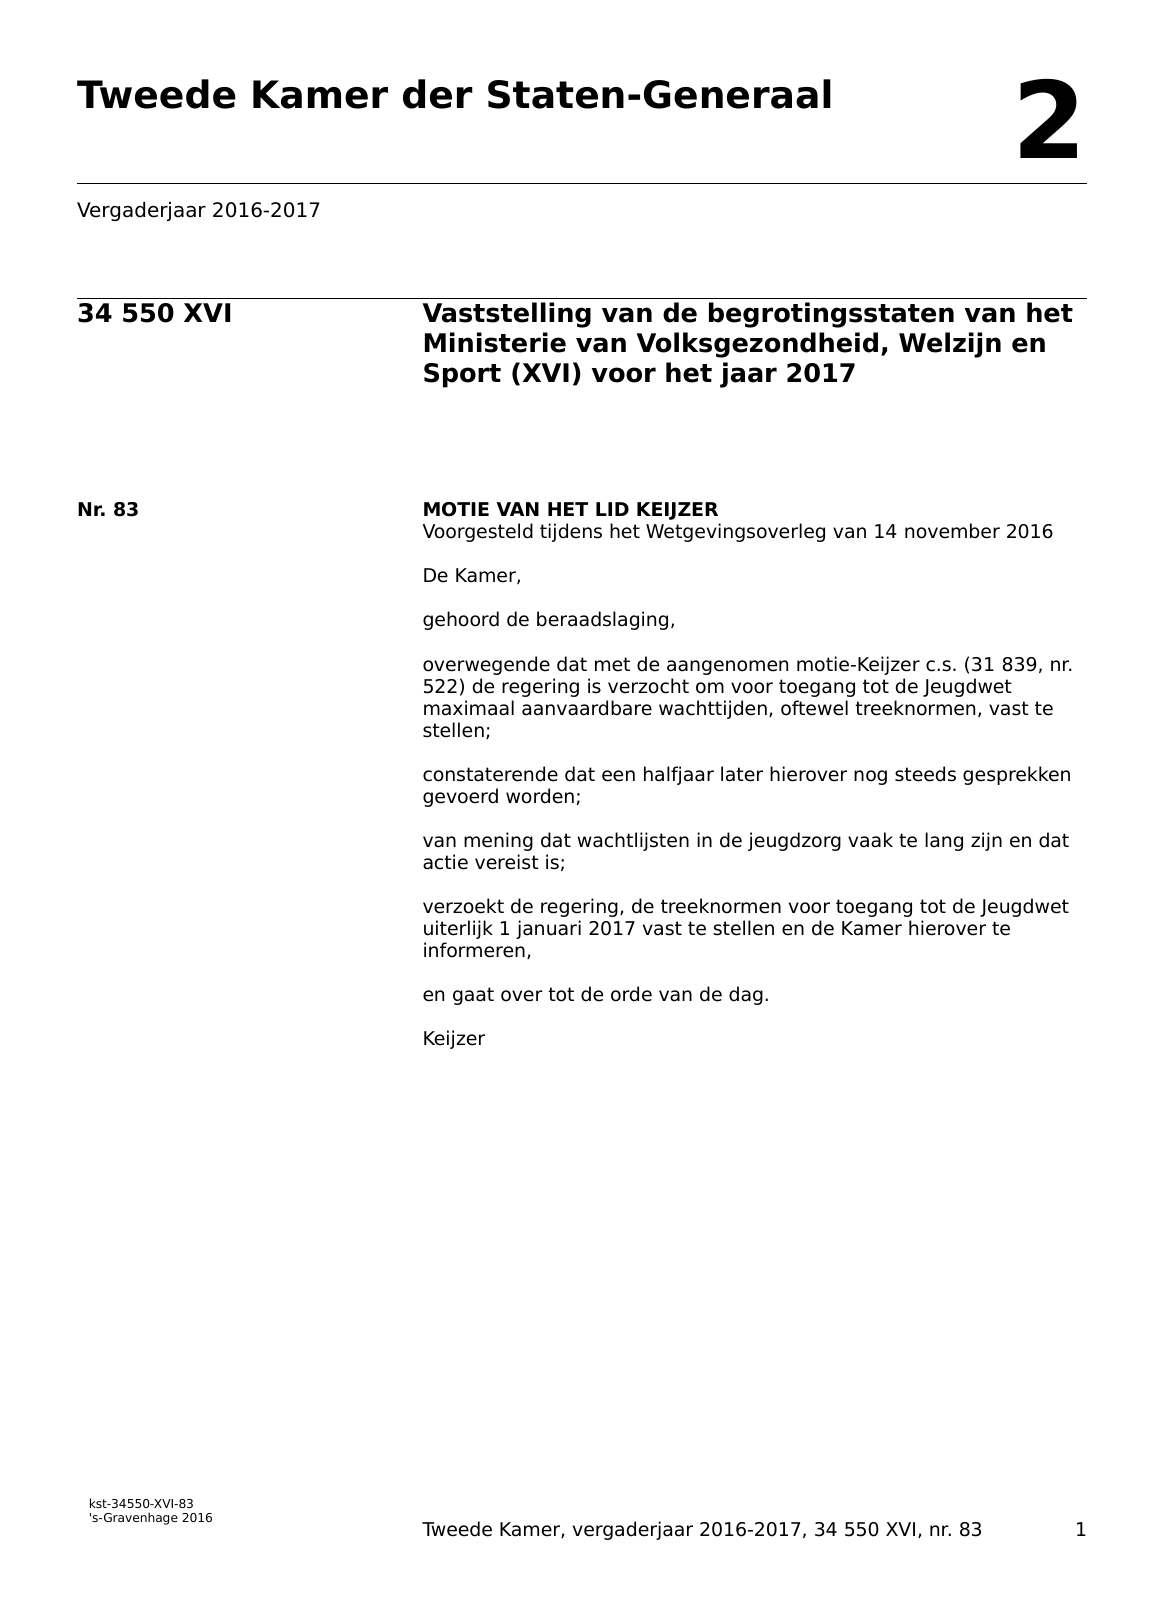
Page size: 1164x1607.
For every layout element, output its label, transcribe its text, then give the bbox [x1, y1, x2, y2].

text kst-34550-XVI-83 [88, 1497, 323, 1511]
subtitle Nr. 83 MOTIE VAN HET LID KEIJZER [77, 499, 1087, 521]
text gehoord de beraadslaging, [422, 609, 1087, 631]
text van mening dat wachtlijsten in de jeugdzorg vaak te lang zijn en dat actie vereist is; [422, 830, 1087, 874]
text 's-Gravenhage 2016 [88, 1511, 323, 1525]
text De Kamer, [422, 565, 1087, 587]
text Voorgesteld tijdens het Wetgevingsoverleg van 14 november 2016 [422, 521, 1087, 543]
table_cell Vergaderjaar 2016-2017 [77, 184, 1087, 298]
text Keijzer [422, 1028, 1087, 1050]
subtitle 34 550 XVI Vaststelling van de begrotingsstaten van het Ministerie van Volksgezondheid, Welzijn en Sport (XVI) voor het jaar 2017 [77, 299, 1087, 388]
text verzoekt de regering, de treeknormen voor toegang tot de Jeugdwet uiterlijk 1 januari 2017 vast te stellen en de Kamer hierover te informeren, [422, 896, 1087, 962]
table_header 2 [886, 59, 1087, 183]
text en gaat over tot de orde van de dag. [422, 984, 1087, 1006]
table_header Tweede Kamer der Staten-Generaal [77, 59, 886, 183]
text overwegende dat met de aangenomen motie-Keijzer c.s. (31 839, nr. 522) de regering is verzocht om voor toegang tot de Jeugdwet maximaal aanvaardbare wachttijden, oftewel treeknormen, vast te stellen; [422, 653, 1087, 741]
text constaterende dat een halfjaar later hierover nog steeds gesprekken gevoerd worden; [422, 764, 1087, 808]
